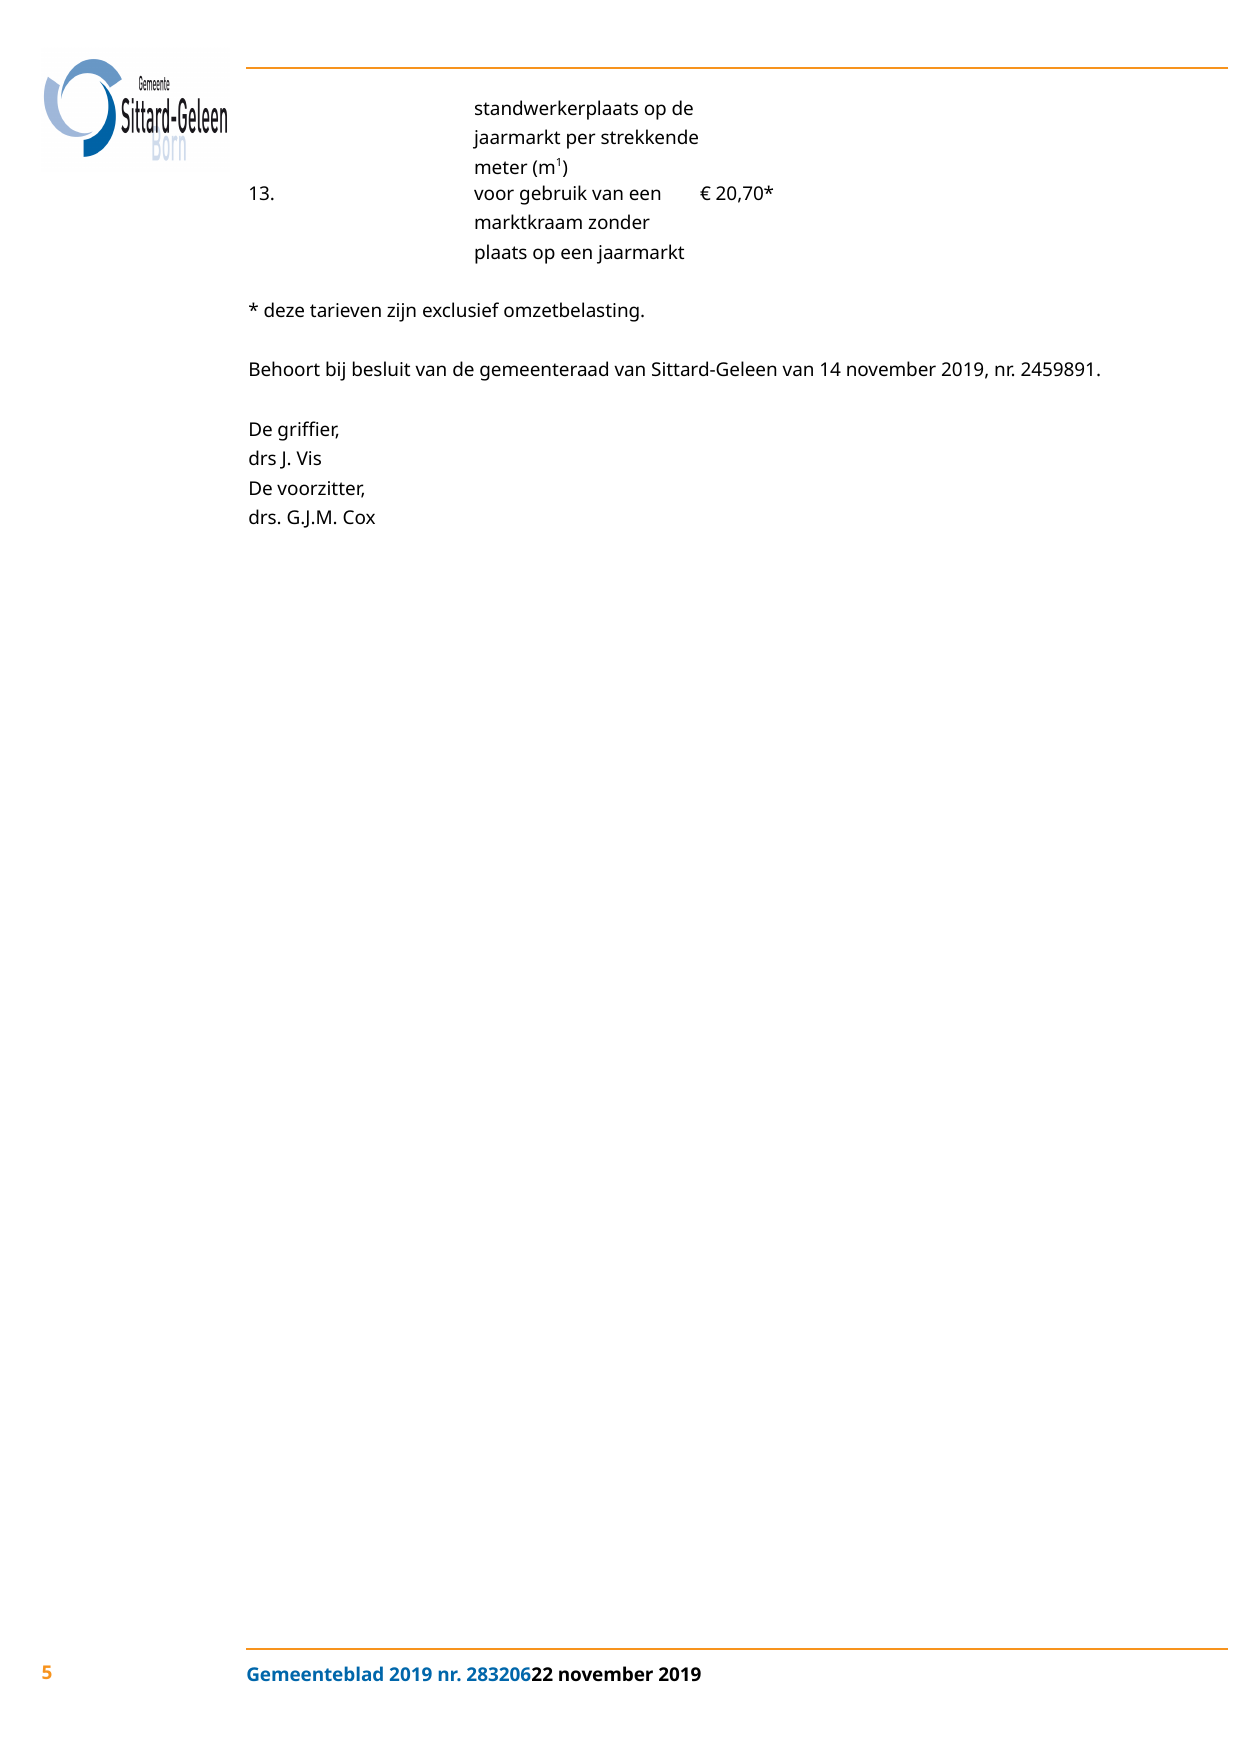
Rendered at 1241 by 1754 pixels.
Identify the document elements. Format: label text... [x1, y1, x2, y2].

table_cell [926, 95, 1152, 180]
table_cell [248, 95, 474, 180]
text Behoort bij besluit van de gemeenteraad van Sittard-Geleen van 14 november 2019, nr. 2459891. [248, 357, 1152, 382]
text * deze tarieven zijn exclusief omzetbelasting. [248, 297, 1152, 323]
table_cell [926, 180, 1152, 264]
table_cell € 20,70* [700, 180, 926, 264]
table_cell standwerkerplaats op de jaarmarkt per strekkende meter (m1) [474, 95, 700, 180]
table_cell voor gebruik van een marktkraam zonder plaats op een jaarmarkt [474, 180, 700, 264]
picture [41, 47, 231, 172]
table_cell [248, 180, 474, 264]
text drs J. Vis [248, 445, 1152, 471]
text De griffier, [248, 416, 1152, 441]
text De voorzitter, [248, 475, 1152, 501]
text drs. G.J.M. Cox [248, 504, 1152, 530]
table_cell [700, 95, 926, 180]
